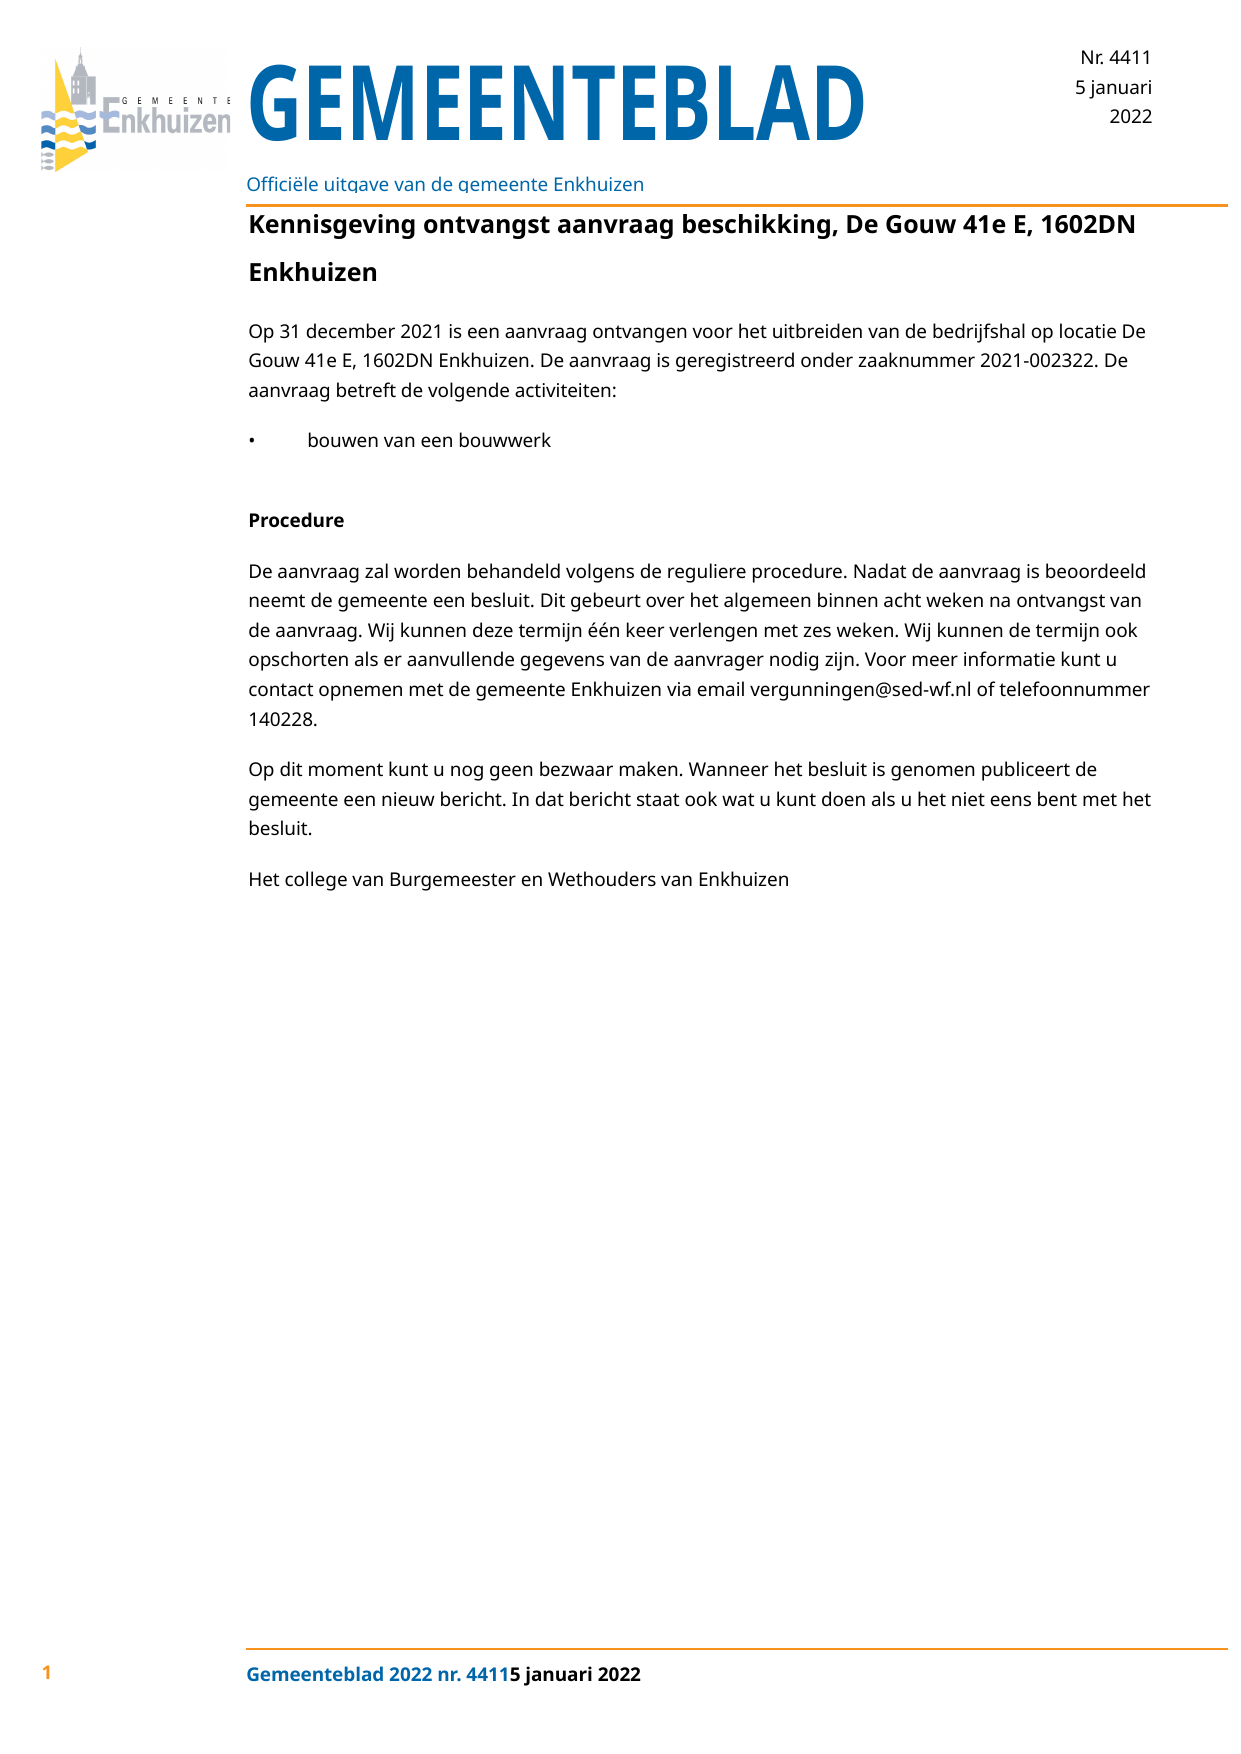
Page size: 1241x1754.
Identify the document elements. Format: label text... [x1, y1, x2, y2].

text Procedure [248, 507, 1152, 533]
list bouwen van een bouwwerk [248, 427, 1152, 453]
text Op dit moment kunt u nog geen bezwaar maken. Wanneer het besluit is genomen publiceert de gemeente een nieuw bericht. In dat bericht staat ook wat u kunt doen als u het niet eens bent met het besluit. [248, 756, 1152, 841]
text De aanvraag zal worden behandeld volgens de reguliere procedure. Nadat de aanvraag is beoordeeld neemt de gemeente een besluit. Dit gebeurt over het algemeen binnen acht weken na ontvangst van de aanvraag. Wij kunnen deze termijn één keer verlengen met zes weken. Wij kunnen de termijn ook opschorten als er aanvullende gegevens van de aanvrager nodig zijn. Voor meer informatie kunt u contact opnemen met de gemeente Enkhuizen via email vergunningen@sed-wf.nl of telefoonnummer 140228. [248, 558, 1152, 732]
text Het college van Burgemeester en Wethouders van Enkhuizen [248, 866, 1152, 892]
picture [41, 47, 231, 172]
text Kennisgeving ontvangst aanvraag beschikking, De Gouw 41e E, 1602DN Enkhuizen [248, 207, 1152, 288]
text Op 31 december 2021 is een aanvraag ontvangen voor het uitbreiden van de bedrijfshal op locatie De Gouw 41e E, 1602DN Enkhuizen. De aanvraag is geregistreerd onder zaaknummer 2021-002322. De aanvraag betreft de volgende activiteiten: [248, 318, 1152, 403]
